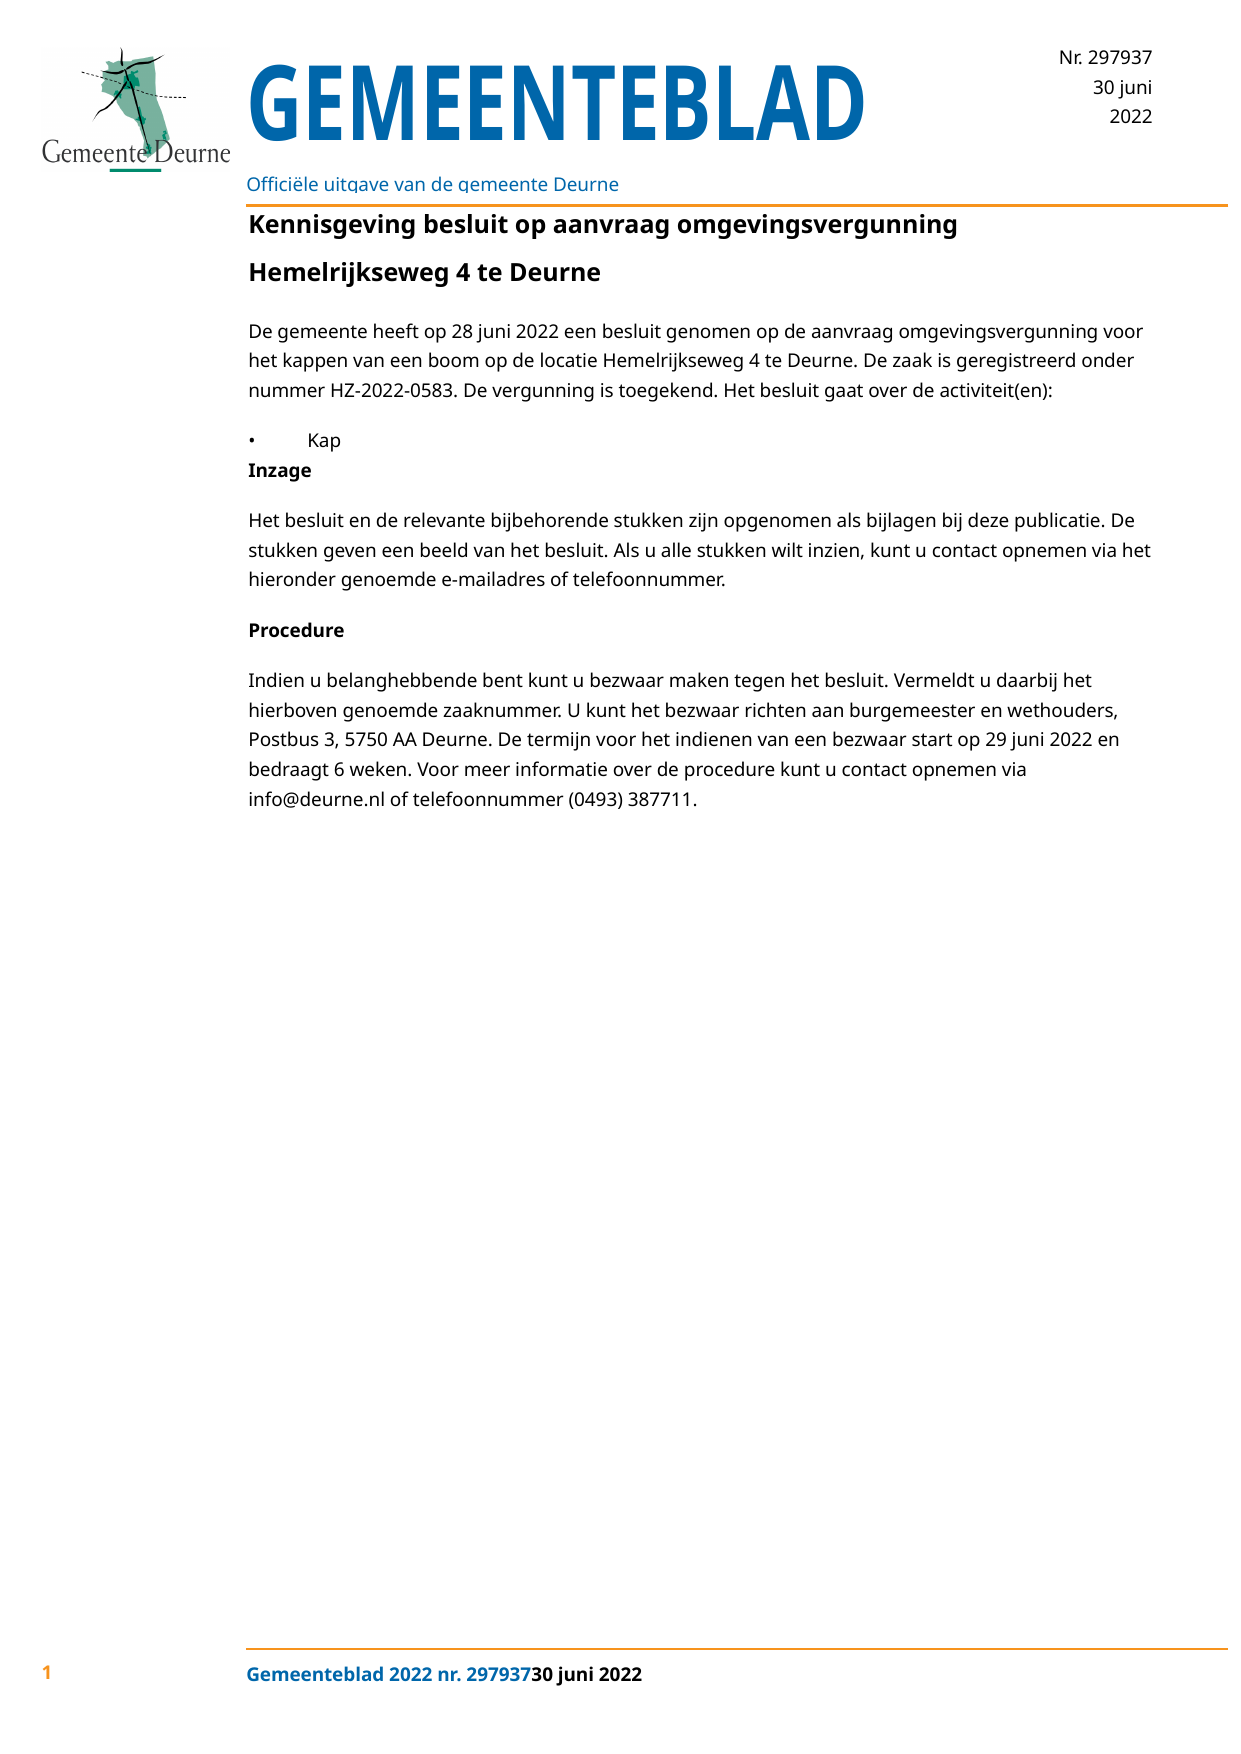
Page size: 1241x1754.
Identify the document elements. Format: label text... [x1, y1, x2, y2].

list Kap [248, 427, 1152, 453]
text De gemeente heeft op 28 juni 2022 een besluit genomen op de aanvraag omgevingsvergunning voor het kappen van een boom op de locatie Hemelrijkseweg 4 te Deurne. De zaak is geregistreerd onder nummer HZ-2022-0583. De vergunning is toegekend. Het besluit gaat over de activiteit(en): [248, 318, 1152, 403]
picture [41, 47, 231, 172]
text Indien u belanghebbende bent kunt u bezwaar maken tegen het besluit. Vermeldt u daarbij het hierboven genoemde zaaknummer. U kunt het bezwaar richten aan burgemeester en wethouders, Postbus 3, 5750 AA Deurne. De termijn voor het indienen van een bezwaar start op 29 juni 2022 en bedraagt 6 weken. Voor meer informatie over de procedure kunt u contact opnemen via info@deurne.nl of telefoonnummer (0493) 387711. [248, 667, 1152, 812]
text Kennisgeving besluit op aanvraag omgevingsvergunning Hemelrijkseweg 4 te Deurne [248, 207, 1152, 288]
text Procedure [248, 617, 1152, 643]
text Het besluit en de relevante bijbehorende stukken zijn opgenomen als bijlagen bij deze publicatie. De stukken geven een beeld van het besluit. Als u alle stukken wilt inzien, kunt u contact opnemen via het hieronder genoemde e-mailadres of telefoonnummer. [248, 507, 1152, 592]
text Inzage [248, 457, 1152, 483]
